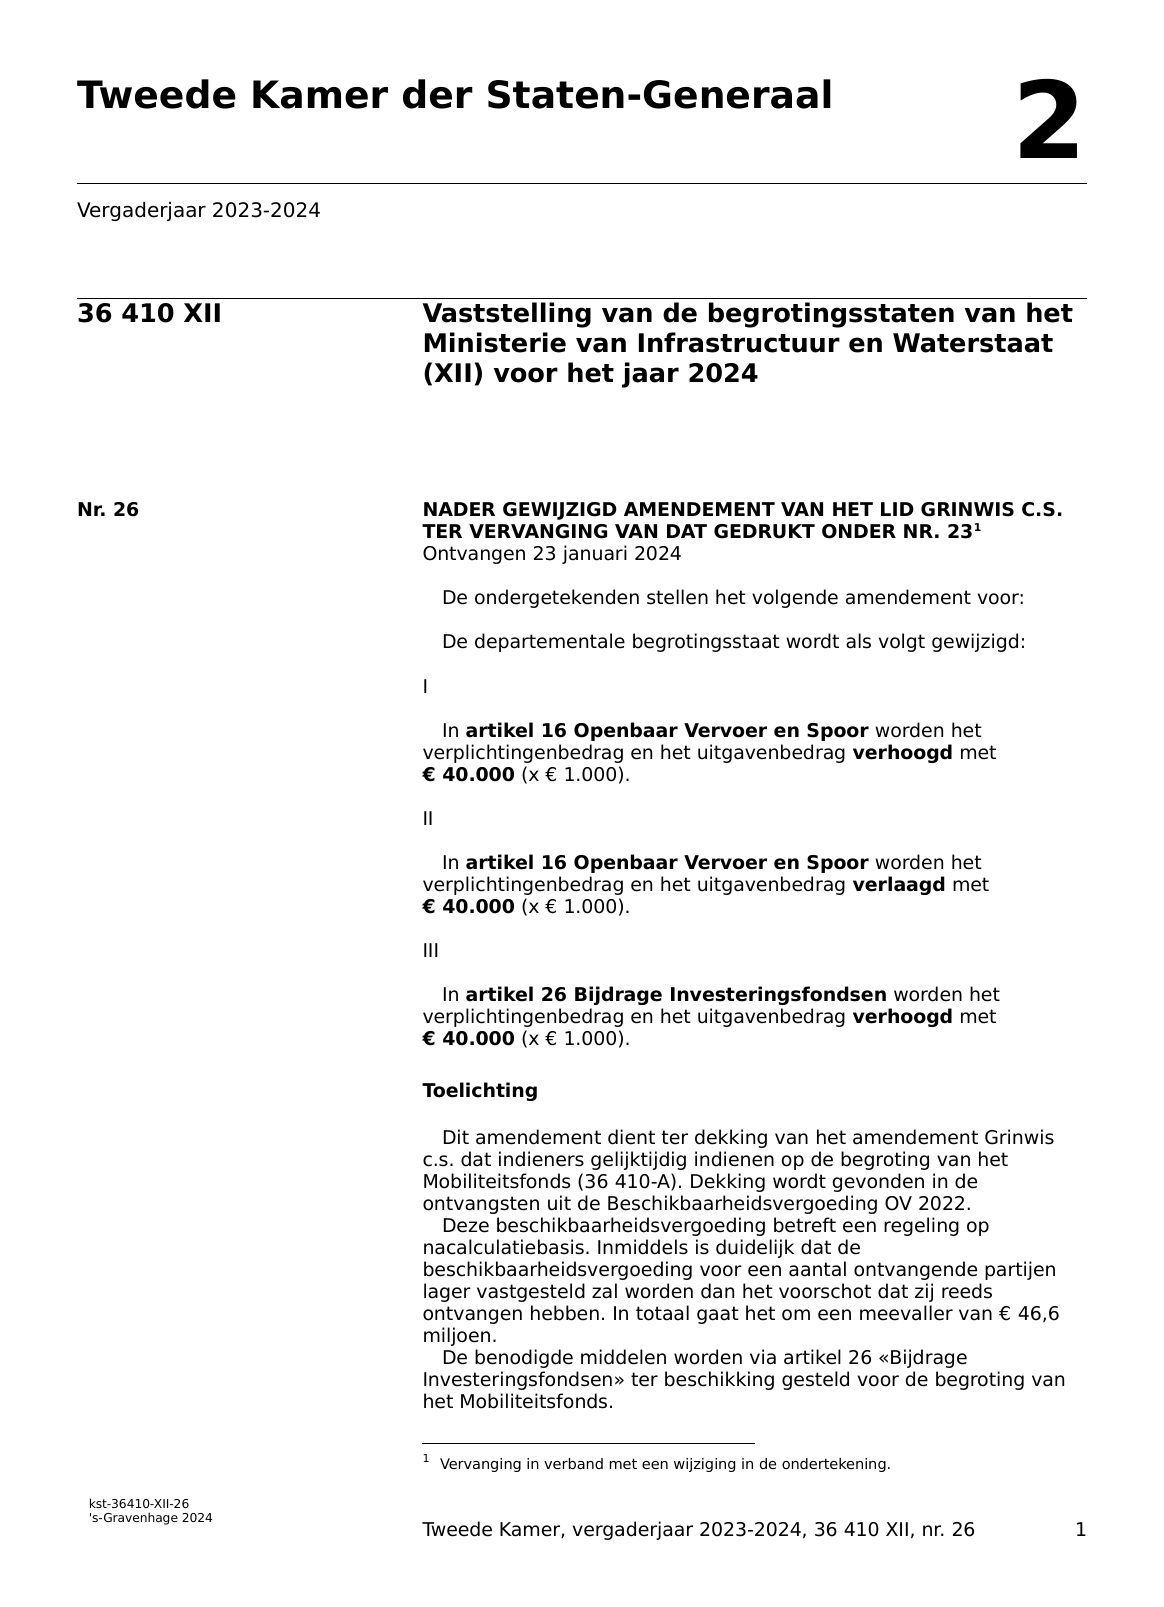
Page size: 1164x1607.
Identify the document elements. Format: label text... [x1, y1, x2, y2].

table_cell Vergaderjaar 2023-2024 [77, 184, 1087, 298]
text De departementale begrotingsstaat wordt als volgt gewijzigd: [422, 631, 1087, 653]
text I [422, 676, 1087, 697]
text II [422, 808, 1087, 830]
text De benodigde middelen worden via artikel 26 «Bijdrage Investeringsfondsen» ter beschikking gesteld voor de begroting van het Mobiliteitsfonds. [422, 1347, 1087, 1413]
text Dit amendement dient ter dekking van het amendement Grinwis c.s. dat indieners gelijktijdig indienen op de begroting van het Mobiliteitsfonds (36 410-A). Dekking wordt gevonden in de ontvangsten uit de Beschikbaarheidsvergoeding OV 2022. [422, 1127, 1087, 1215]
text III [422, 940, 1087, 962]
text kst-36410-XII-26 [88, 1497, 323, 1511]
text In artikel 26 Bijdrage Investeringsfondsen worden het verplichtingenbedrag en het uitgavenbedrag verhoogd met € 40.000 (x € 1.000). [422, 984, 1087, 1050]
text Deze beschikbaarheidsvergoeding betreft een regeling op nacalculatiebasis. Inmiddels is duidelijk dat de beschikbaarheidsvergoeding voor een aantal ontvangende partijen lager vastgesteld zal worden dan het voorschot dat zij reeds ontvangen hebben. In totaal gaat het om een meevaller van € 46,6 miljoen. [422, 1215, 1087, 1347]
text In artikel 16 Openbaar Vervoer en Spoor worden het verplichtingenbedrag en het uitgavenbedrag verhoogd met € 40.000 (x € 1.000). [422, 720, 1087, 786]
subtitle 36 410 XII Vaststelling van de begrotingsstaten van het Ministerie van Infrastructuur en Waterstaat (XII) voor het jaar 2024 [77, 299, 1087, 388]
text Vervanging in verband met een wijziging in de ondertekening. [422, 1452, 1087, 1474]
table_header Tweede Kamer der Staten-Generaal [77, 59, 886, 183]
text Ontvangen 23 januari 2024 [422, 543, 1087, 565]
table_header 2 [886, 59, 1087, 183]
text De ondergetekenden stellen het volgende amendement voor: [422, 587, 1087, 609]
text 's-Gravenhage 2024 [88, 1511, 323, 1525]
subtitle Nr. 26 NADER GEWIJZIGD AMENDEMENT VAN HET LID GRINWIS C.S. TER VERVANGING VAN DAT GEDRUKT ONDER NR. 23 [77, 499, 1087, 543]
subtitle Toelichting [422, 1080, 1087, 1102]
text In artikel 16 Openbaar Vervoer en Spoor worden het verplichtingenbedrag en het uitgavenbedrag verlaagd met € 40.000 (x € 1.000). [422, 852, 1087, 918]
